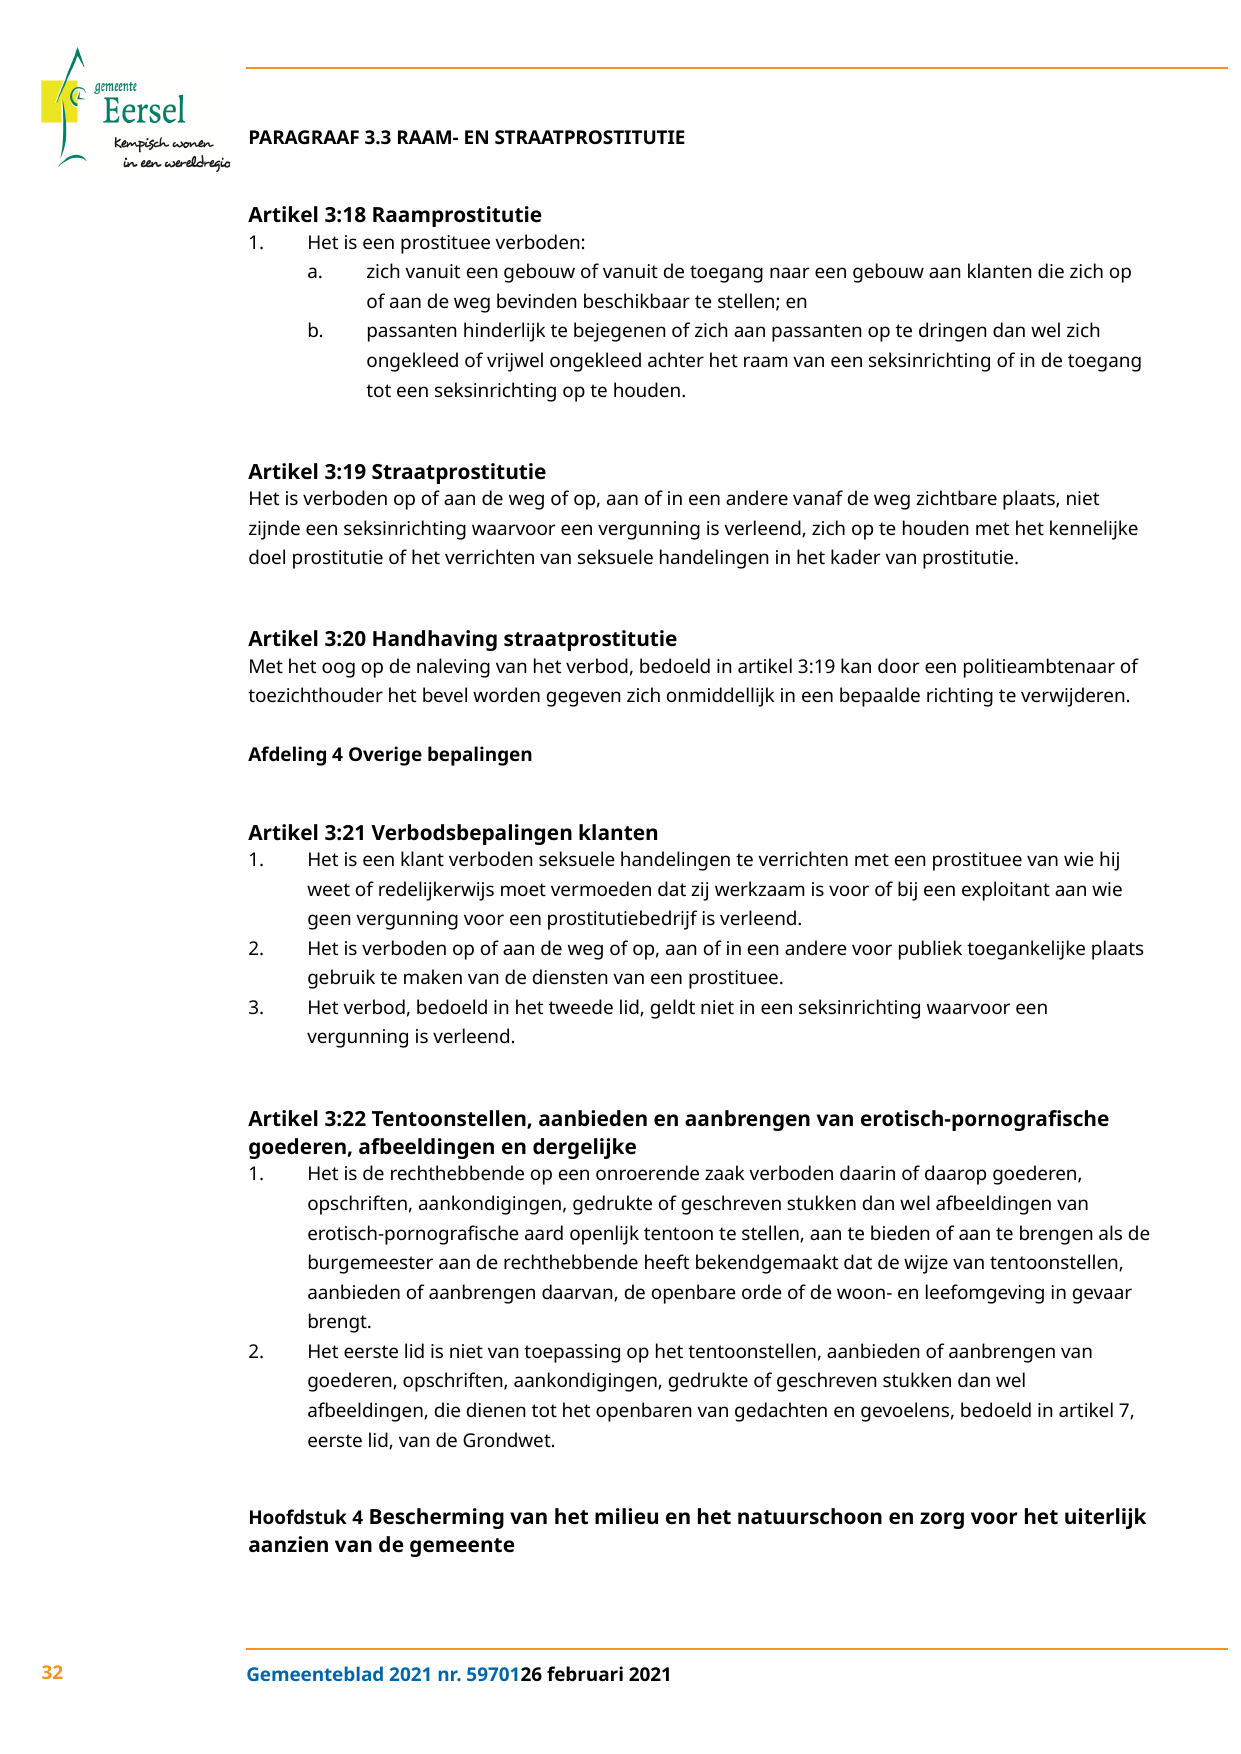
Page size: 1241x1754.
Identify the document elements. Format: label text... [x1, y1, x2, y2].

text Het is verboden op of aan de weg of op, aan of in een andere vanaf de weg zichtbare plaats, niet zijnde een seksinrichting waarvoor een vergunning is verleend, zich op te houden met het kennelijke doel prostitutie of het verrichten van seksuele handelingen in het kader van prostitutie. [248, 485, 1152, 570]
text Hoofdstuk 4 Bescherming van het milieu en het natuurschoon en zorg voor het uiterlijk aanzien van de gemeente [248, 1502, 1152, 1559]
list Het is de rechthebbende op een onroerende zaak verboden daarin of daarop goederen, opschriften, aankondigingen, gedrukte of geschreven stukken dan wel afbeeldingen van erotisch-pornografische aard openlijk tentoon te stellen, aan te bieden of aan te brengen als de burgemeester aan de rechthebbende heeft bekendgemaakt dat de wijze van tentoonstellen, aanbieden of aanbrengen daarvan, de openbare orde of de woon- en leefomgeving in gevaar brengt. [248, 1161, 1152, 1334]
text Artikel 3:22 Tentoonstellen, aanbieden en aanbrengen van erotisch-pornografische goederen, afbeeldingen en dergelijke [248, 1104, 1152, 1161]
text Met het oog op de naleving van het verbod, bedoeld in artikel 3:19 kan door een politieambtenaar of toezichthouder het bevel worden gegeven zich onmiddellijk in een bepaalde richting te verwijderen. [248, 653, 1152, 708]
list zich vanuit een gebouw of vanuit de toegang naar een gebouw aan klanten die zich op of aan de weg bevinden beschikbaar te stellen; en [307, 258, 1152, 314]
picture [41, 47, 231, 172]
list Het is verboden op of aan de weg of op, aan of in een andere voor publiek toegankelijke plaats gebruik te maken van de diensten van een prostituee. [248, 935, 1152, 990]
text Artikel 3:18 Raamprostitutie [248, 201, 1152, 229]
list Het is een klant verboden seksuele handelingen te verrichten met een prostituee van wie hij weet of redelijkerwijs moet vermoeden dat zij werkzaam is voor of bij een exploitant aan wie geen vergunning voor een prostitutiebedrijf is verleend. [248, 846, 1152, 931]
list Het eerste lid is niet van toepassing op het tentoonstellen, aanbieden of aanbrengen van goederen, opschriften, aankondigingen, gedrukte of geschreven stukken dan wel afbeeldingen, die dienen tot het openbaren van gedachten en gevoelens, bedoeld in artikel 7, eerste lid, van de Grondwet. [248, 1338, 1152, 1453]
text Artikel 3:19 Straatprostitutie [248, 457, 1152, 485]
text Artikel 3:21 Verbodsbepalingen klanten [248, 818, 1152, 846]
list passanten hinderlijk te bejegenen of zich aan passanten op te dringen dan wel zich ongekleed of vrijwel ongekleed achter het raam van een seksinrichting of in de toegang tot een seksinrichting op te houden. [307, 318, 1152, 403]
list Het is een prostituee verboden: [248, 229, 1152, 255]
list Het verbod, bedoeld in het tweede lid, geldt niet in een seksinrichting waarvoor een vergunning is verleend. [248, 994, 1152, 1049]
text Afdeling 4 Overige bepalingen [248, 742, 1152, 767]
text PARAGRAAF 3.3 RAAM- EN STRAATPROSTITUTIE [248, 124, 1152, 150]
text Artikel 3:20 Handhaving straatprostitutie [248, 624, 1152, 653]
